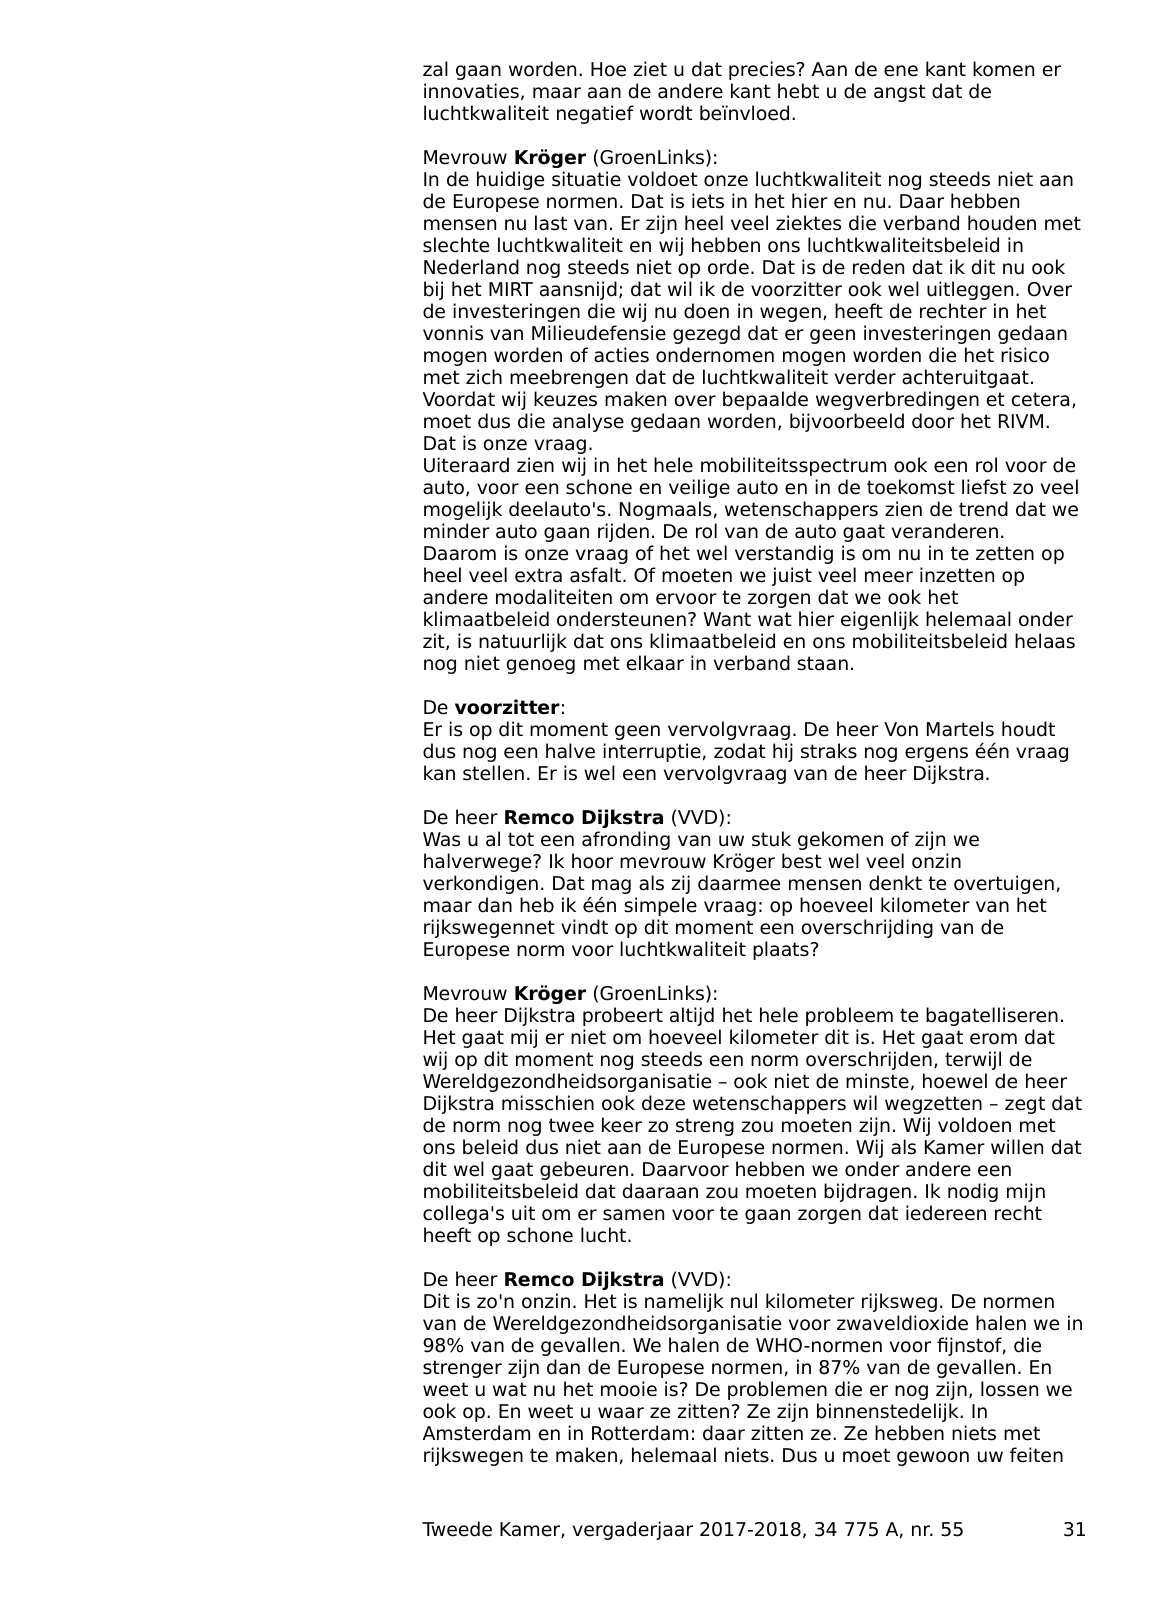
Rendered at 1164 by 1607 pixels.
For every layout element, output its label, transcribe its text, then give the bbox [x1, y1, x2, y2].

text De voorzitter: [422, 697, 1087, 719]
text Mevrouw Kröger (GroenLinks): [422, 983, 1087, 1005]
text Er is op dit moment geen vervolgvraag. De heer Von Martels houdt dus nog een halve interruptie, zodat hij straks nog ergens één vraag kan stellen. Er is wel een vervolgvraag van de heer Dijkstra. [422, 719, 1087, 785]
text De heer Remco Dijkstra (VVD): [422, 807, 1087, 829]
text Mevrouw Kröger (GroenLinks): [422, 147, 1087, 169]
text De heer Dijkstra probeert altijd het hele probleem te bagatelliseren. Het gaat mij er niet om hoeveel kilometer dit is. Het gaat erom dat wij op dit moment nog steeds een norm overschrijden, terwijl de Wereldgezondheidsorganisatie – ook niet de minste, hoewel de heer Dijkstra misschien ook deze wetenschappers wil wegzetten – zegt dat de norm nog twee keer zo streng zou moeten zijn. Wij voldoen met ons beleid dus niet aan de Europese normen. Wij als Kamer willen dat dit wel gaat gebeuren. Daarvoor hebben we onder andere een mobiliteitsbeleid dat daaraan zou moeten bijdragen. Ik nodig mijn collega's uit om er samen voor te gaan zorgen dat iedereen recht heeft op schone lucht. [422, 1005, 1087, 1247]
text De heer Remco Dijkstra (VVD): [422, 1269, 1087, 1291]
text Uiteraard zien wij in het hele mobiliteitsspectrum ook een rol voor de auto, voor een schone en veilige auto en in de toekomst liefst zo veel mogelijk deelauto's. Nogmaals, wetenschappers zien de trend dat we minder auto gaan rijden. De rol van de auto gaat veranderen. Daarom is onze vraag of het wel verstandig is om nu in te zetten op heel veel extra asfalt. Of moeten we juist veel meer inzetten op andere modaliteiten om ervoor te zorgen dat we ook het klimaatbeleid ondersteunen? Want wat hier eigenlijk helemaal onder zit, is natuurlijk dat ons klimaatbeleid en ons mobiliteitsbeleid helaas nog niet genoeg met elkaar in verband staan. [422, 455, 1087, 675]
text zal gaan worden. Hoe ziet u dat precies? Aan de ene kant komen er innovaties, maar aan de andere kant hebt u de angst dat de luchtkwaliteit negatief wordt beïnvloed. [422, 59, 1087, 125]
text In de huidige situatie voldoet onze luchtkwaliteit nog steeds niet aan de Europese normen. Dat is iets in het hier en nu. Daar hebben mensen nu last van. Er zijn heel veel ziektes die verband houden met slechte luchtkwaliteit en wij hebben ons luchtkwaliteitsbeleid in Nederland nog steeds niet op orde. Dat is de reden dat ik dit nu ook bij het MIRT aansnijd; dat wil ik de voorzitter ook wel uitleggen. Over de investeringen die wij nu doen in wegen, heeft de rechter in het vonnis van Milieudefensie gezegd dat er geen investeringen gedaan mogen worden of acties ondernomen mogen worden die het risico met zich meebrengen dat de luchtkwaliteit verder achteruitgaat. Voordat wij keuzes maken over bepaalde wegverbredingen et cetera, moet dus die analyse gedaan worden, bijvoorbeeld door het RIVM. Dat is onze vraag. [422, 169, 1087, 455]
text Was u al tot een afronding van uw stuk gekomen of zijn we halverwege? Ik hoor mevrouw Kröger best wel veel onzin verkondigen. Dat mag als zij daarmee mensen denkt te overtuigen, maar dan heb ik één simpele vraag: op hoeveel kilometer van het rijkswegennet vindt op dit moment een overschrijding van de Europese norm voor luchtkwaliteit plaats? [422, 829, 1087, 961]
text Dit is zo'n onzin. Het is namelijk nul kilometer rijksweg. De normen van de Wereldgezondheidsorganisatie voor zwaveldioxide halen we in 98% van de gevallen. We halen de WHO-normen voor fijnstof, die strenger zijn dan de Europese normen, in 87% van de gevallen. En weet u wat nu het mooie is? De problemen die er nog zijn, lossen we ook op. En weet u waar ze zitten? Ze zijn binnenstedelijk. In Amsterdam en in Rotterdam: daar zitten ze. Ze hebben niets met rijkswegen te maken, helemaal niets. Dus u moet gewoon uw feiten [422, 1291, 1087, 1467]
